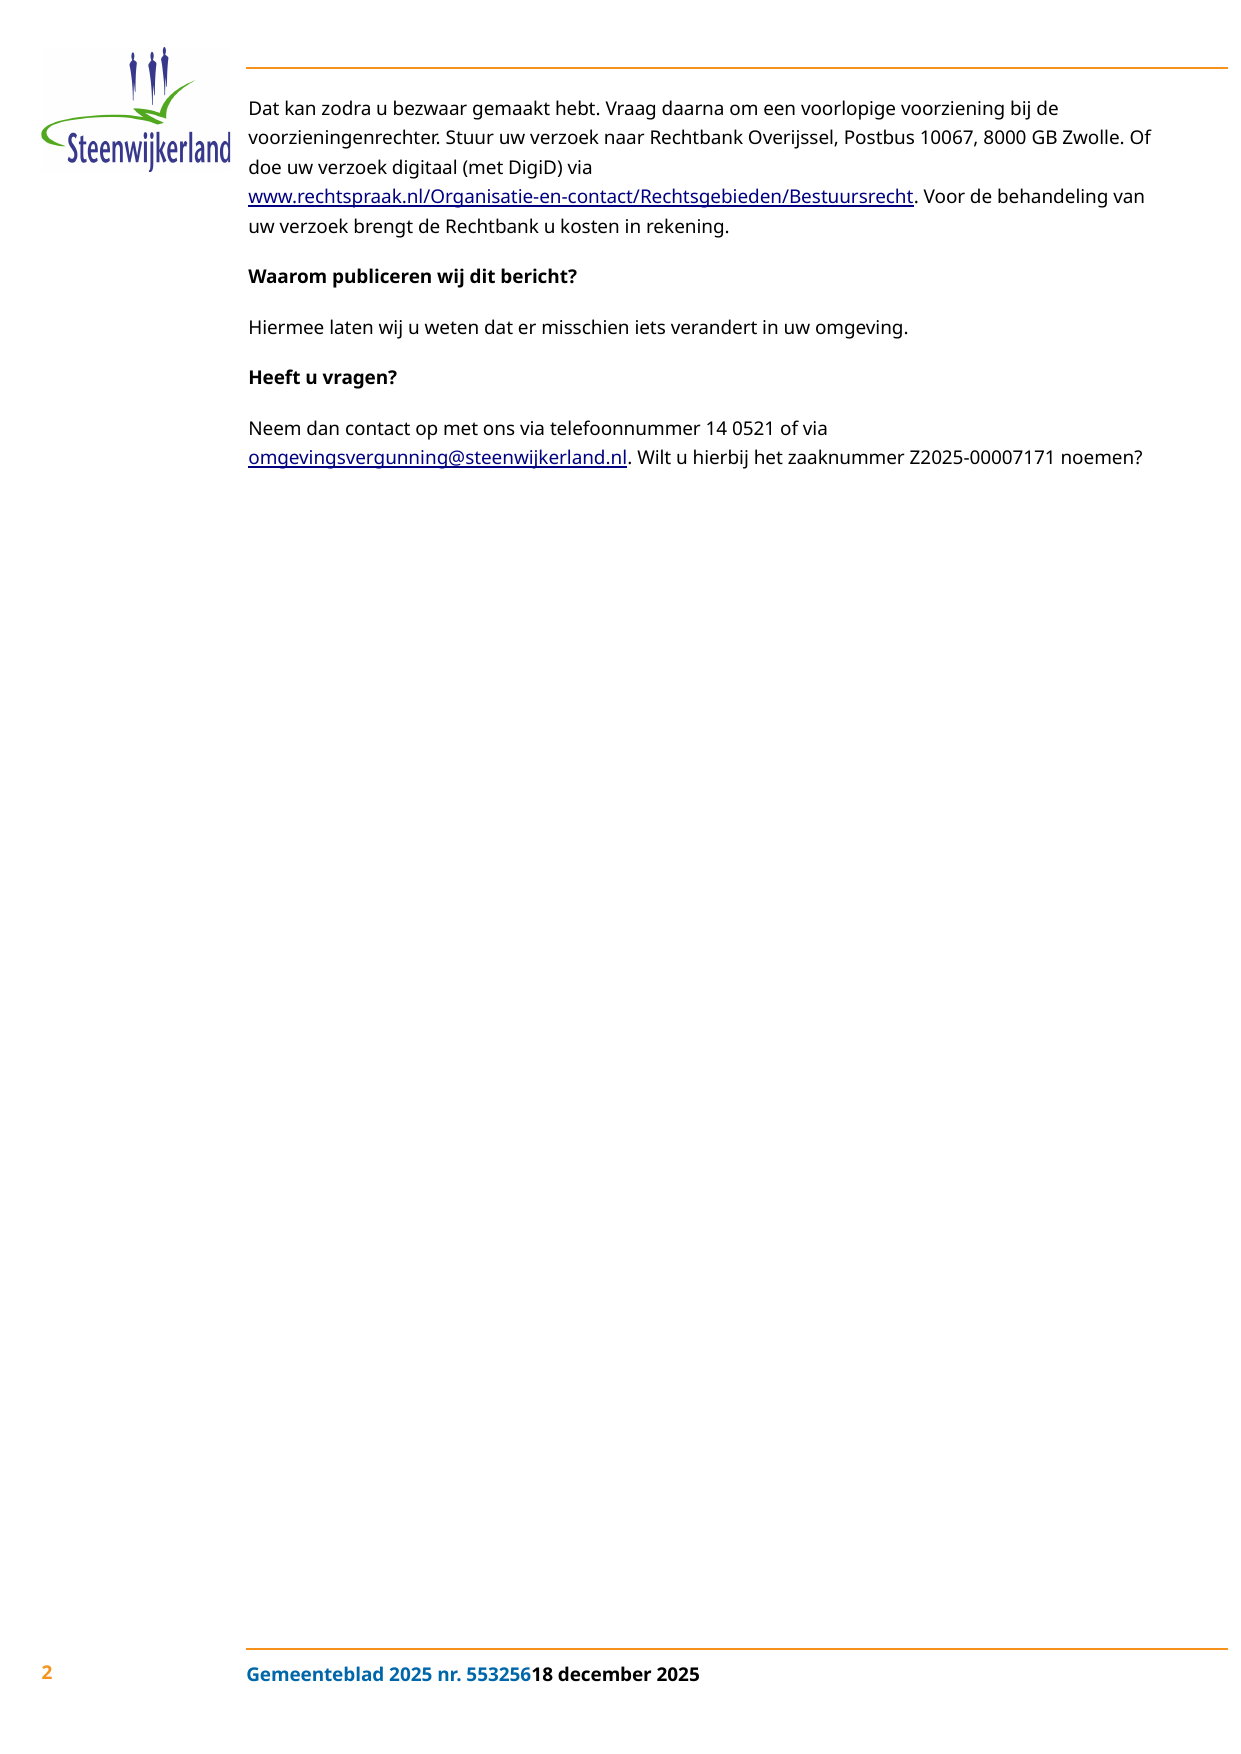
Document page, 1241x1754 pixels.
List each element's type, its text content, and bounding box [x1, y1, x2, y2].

text Dat kan zodra u bezwaar gemaakt hebt. Vraag daarna om een voorlopige voorziening bij de voorzieningenrechter. Stuur uw verzoek naar Rechtbank Overijssel, Postbus 10067, 8000 GB Zwolle. Of doe uw verzoek digitaal (met DigiD) via www.rechtspraak.nl/Organisatie-en-contact/Rechtsgebieden/Bestuursrecht. Voor de behandeling van uw verzoek brengt de Rechtbank u kosten in rekening. [248, 95, 1152, 239]
text Neem dan contact op met ons via telefoonnummer 14 0521 of via omgevingsvergunning@steenwijkerland.nl. Wilt u hierbij het zaaknummer Z2025-00007171 noemen? [248, 415, 1152, 470]
text Waarom publiceren wij dit bericht? [248, 263, 1152, 289]
text Hiermee laten wij u weten dat er misschien iets verandert in uw omgeving. [248, 314, 1152, 340]
picture [41, 47, 231, 172]
text Heeft u vragen? [248, 364, 1152, 390]
